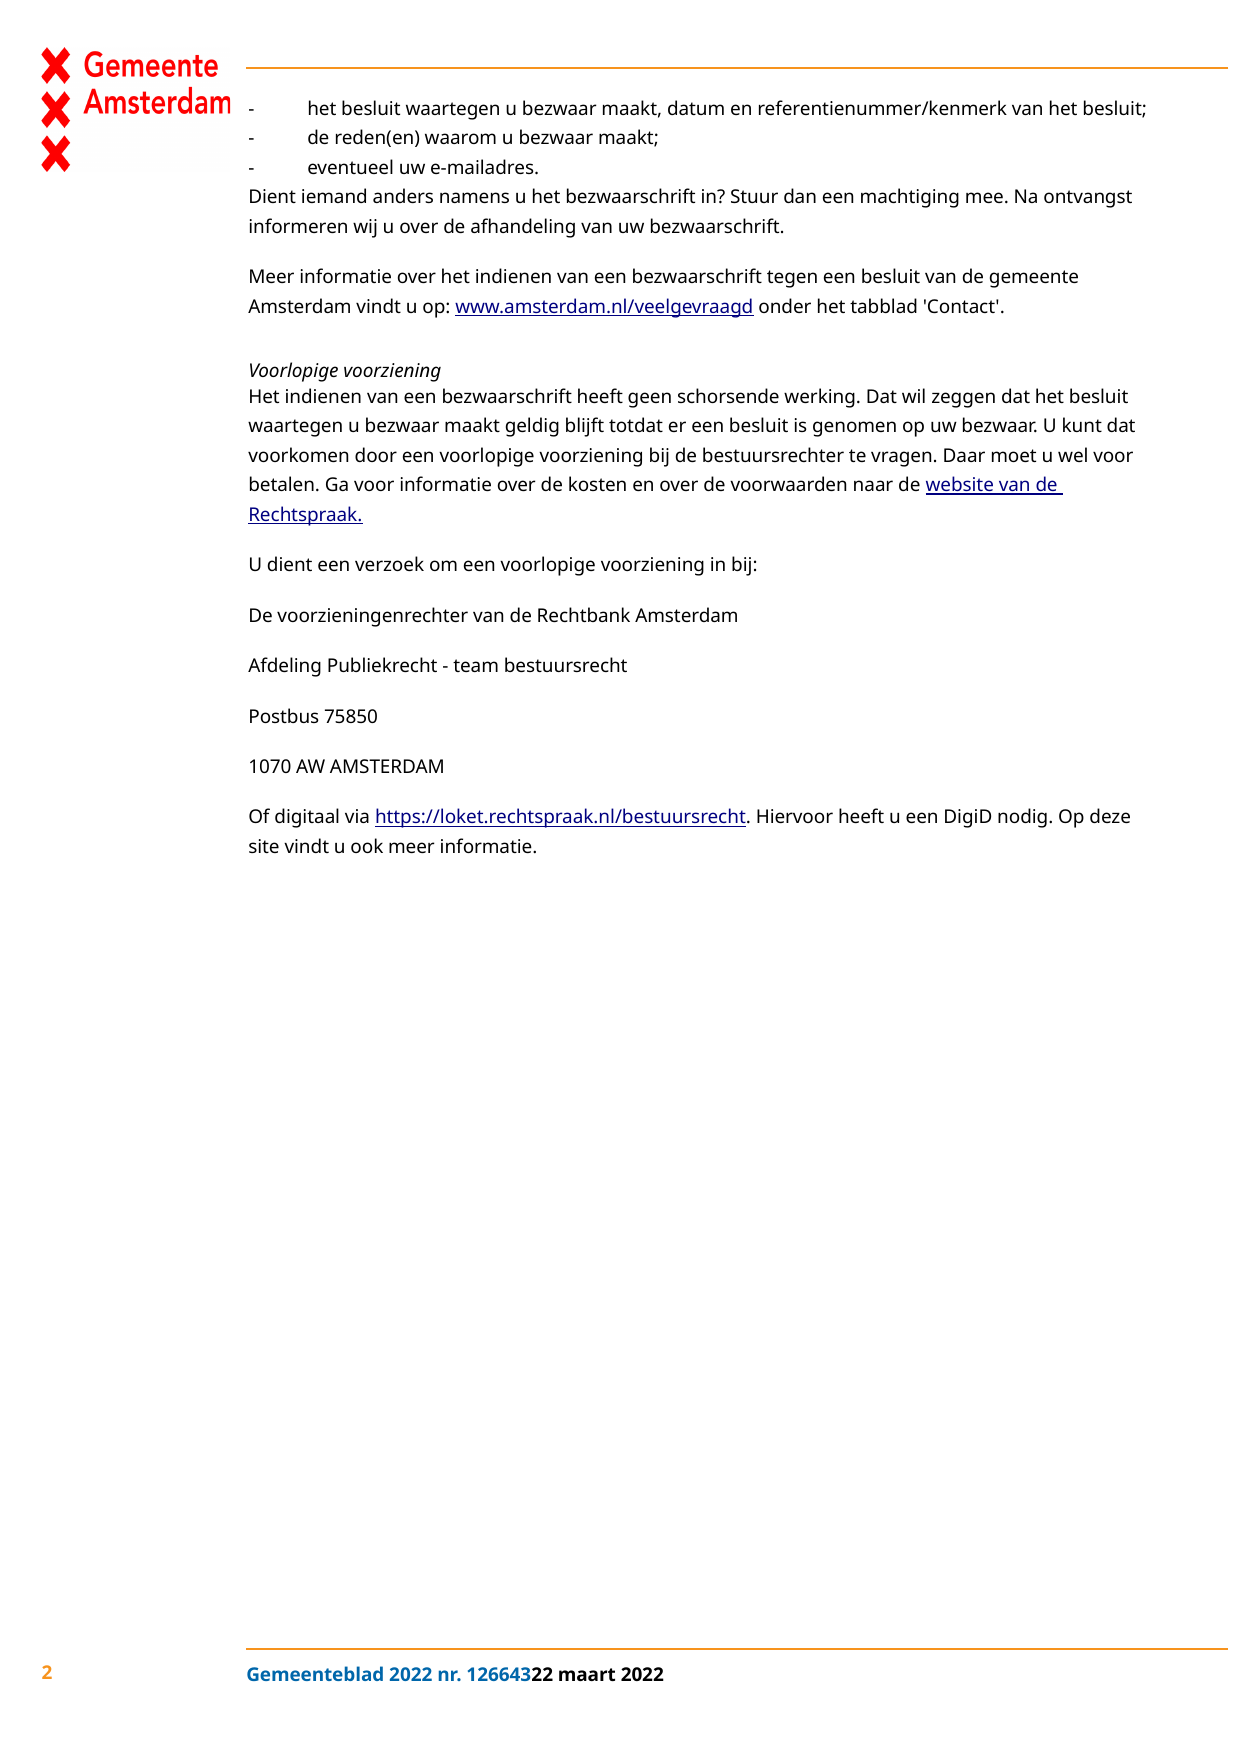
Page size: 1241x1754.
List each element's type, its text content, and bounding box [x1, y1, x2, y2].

text Meer informatie over het indienen van een bezwaarschrift tegen een besluit van de gemeente Amsterdam vindt u op: www.amsterdam.nl/veelgevraagd onder het tabblad 'Contact'. [248, 263, 1152, 319]
text De voorzieningenrechter van de Rechtbank Amsterdam [248, 602, 1152, 628]
list het besluit waartegen u bezwaar maakt, datum en referentienummer/kenmerk van het besluit; [248, 95, 1152, 121]
text 1070 AW AMSTERDAM [248, 753, 1152, 779]
list eventueel uw e-mailadres. [248, 154, 1152, 180]
text Dient iemand anders namens u het bezwaarschrift in? Stuur dan een machtiging mee. Na ontvangst informeren wij u over de afhandeling van uw bezwaarschrift. [248, 183, 1152, 239]
text Of digitaal via https://loket.rechtspraak.nl/bestuursrecht. Hiervoor heeft u een DigiD nodig. Op deze site vindt u ook meer informatie. [248, 804, 1152, 859]
text Afdeling Publiekrecht - team bestuursrecht [248, 652, 1152, 678]
picture [41, 47, 231, 172]
text Het indienen van een bezwaarschrift heeft geen schorsende werking. Dat wil zeggen dat het besluit waartegen u bezwaar maakt geldig blijft totdat er een besluit is genomen op uw bezwaar. U kunt dat voorkomen door een voorlopige voorziening bij de bestuursrechter te vragen. Daar moet u wel voor betalen. Ga voor informatie over de kosten en over de voorwaarden naar de website van de Rechtspraak. [248, 383, 1152, 527]
text Voorlopige voorziening [248, 357, 1152, 383]
text U dient een verzoek om een voorlopige voorziening in bij: [248, 552, 1152, 577]
list de reden(en) waarom u bezwaar maakt; [248, 124, 1152, 150]
text Postbus 75850 [248, 703, 1152, 728]
